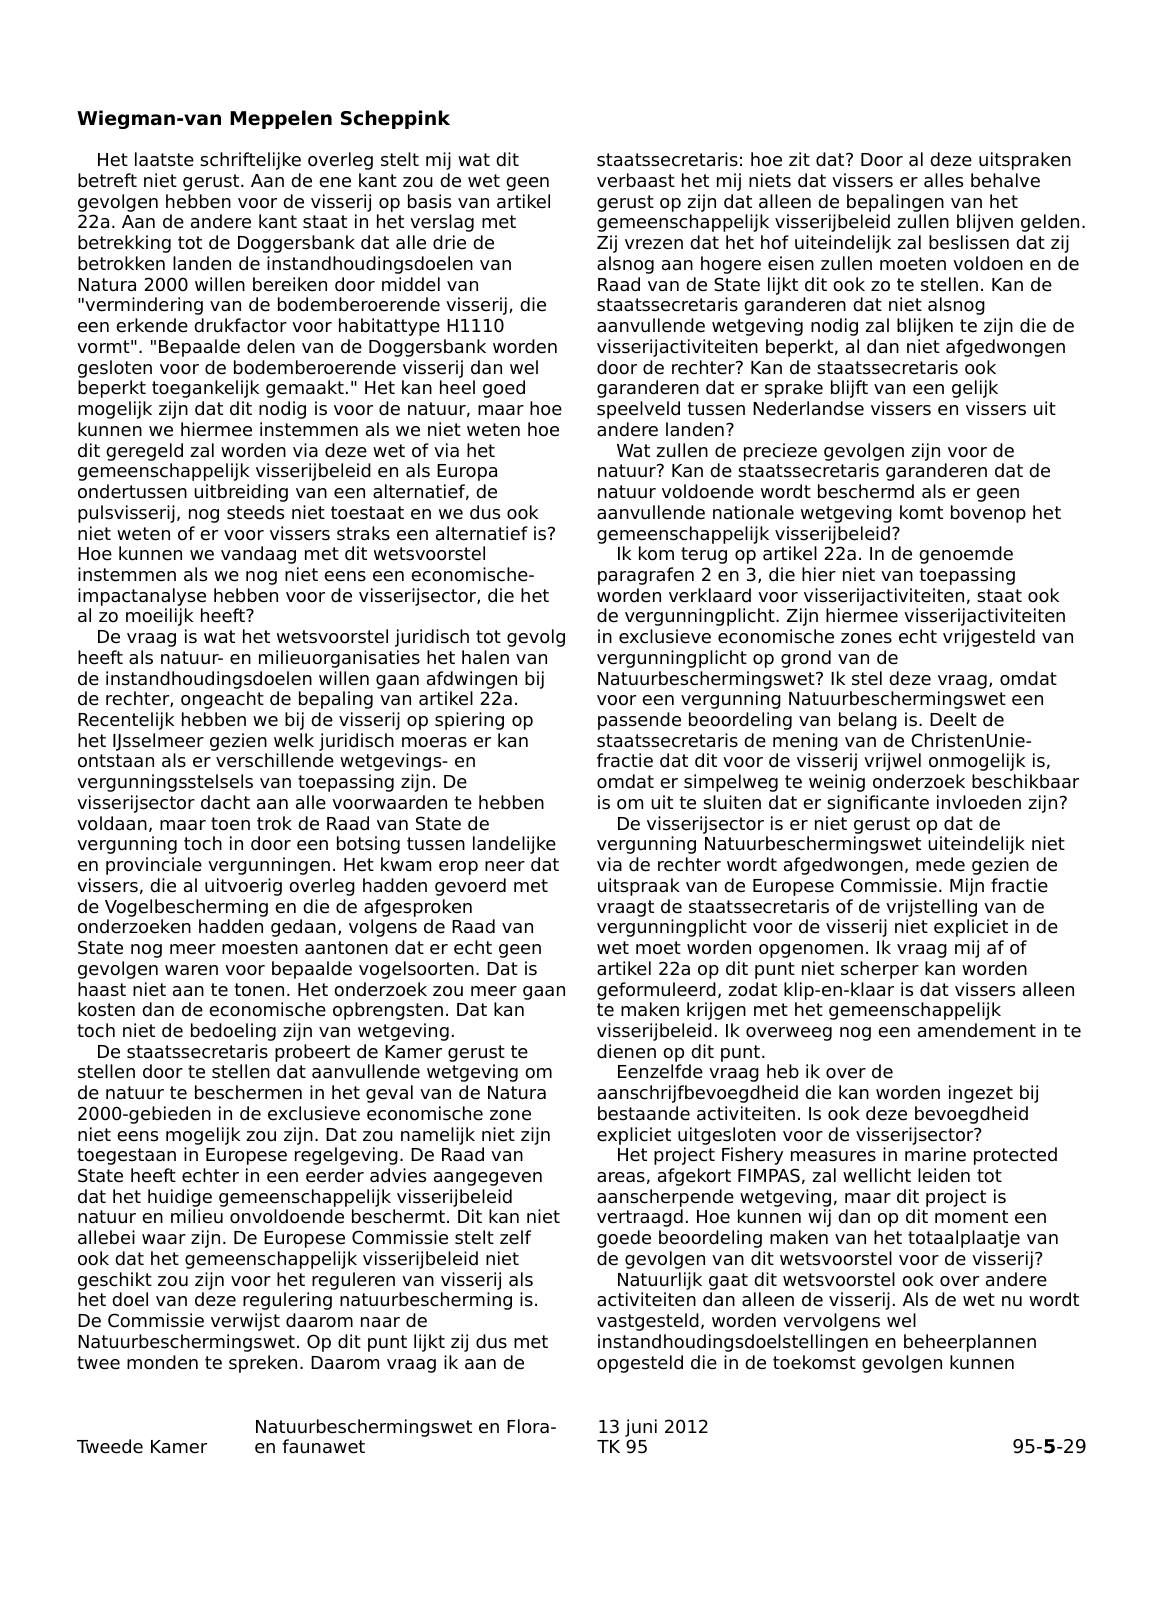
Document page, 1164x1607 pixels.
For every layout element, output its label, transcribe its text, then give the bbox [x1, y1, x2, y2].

text Ik kom terug op artikel 22a. In de genoemde paragrafen 2 en 3, die hier niet van toepassing worden verklaard voor visserijactiviteiten, staat ook de vergunningplicht. Zijn hiermee visserijactiviteiten in exclusieve economische zones echt vrijgesteld van vergunningplicht op grond van de Natuurbeschermingswet? Ik stel deze vraag, omdat voor een vergunning Natuurbeschermingswet een passende beoordeling van belang is. Deelt de staatssecretaris de mening van de ChristenUnie-fractie dat dit voor de visserij vrijwel onmogelijk is, omdat er simpelweg te weinig onderzoek beschikbaar is om uit te sluiten dat er significante invloeden zijn? [596, 544, 1087, 813]
text Het project Fishery measures in marine protected areas, afgekort FIMPAS, zal wellicht leiden tot aanscherpende wetgeving, maar dit project is vertraagd. Hoe kunnen wij dan op dit moment een goede beoordeling maken van het totaalplaatje van de gevolgen van dit wetsvoorstel voor de visserij? [596, 1145, 1087, 1269]
text Wat zullen de precieze gevolgen zijn voor de natuur? Kan de staatssecretaris garanderen dat de natuur voldoende wordt beschermd als er geen aanvullende nationale wetgeving komt bovenop het gemeenschappelijk visserijbeleid? [596, 440, 1087, 544]
text Het laatste schriftelijke overleg stelt mij wat dit betreft niet gerust. Aan de ene kant zou de wet geen gevolgen hebben voor de visserij op basis van artikel 22a. Aan de andere kant staat in het verslag met betrekking tot de Doggersbank dat alle drie de betrokken landen de instandhoudingsdoelen van Natura 2000 willen bereiken door middel van "vermindering van de bodemberoerende visserij, die een erkende drukfactor voor habitattype H1110 vormt". "Bepaalde delen van de Doggersbank worden gesloten voor de bodemberoerende visserij dan wel beperkt toegankelijk gemaakt." Het kan heel goed mogelijk zijn dat dit nodig is voor de natuur, maar hoe kunnen we hiermee instemmen als we niet weten hoe dit geregeld zal worden via deze wet of via het gemeenschappelijk visserijbeleid en als Europa ondertussen uitbreiding van een alternatief, de pulsvisserij, nog steeds niet toestaat en we dus ook niet weten of er voor vissers straks een alternatief is? Hoe kunnen we vandaag met dit wetsvoorstel instemmen als we nog niet eens een economische-impactanalyse hebben voor de visserijsector, die het al zo moeilijk heeft? [77, 150, 567, 627]
text De staatssecretaris probeert de Kamer gerust te stellen door te stellen dat aanvullende wetgeving om de natuur te beschermen in het geval van de Natura 2000-gebieden in de exclusieve economische zone niet eens mogelijk zou zijn. Dat zou namelijk niet zijn toegestaan in Europese regelgeving. De Raad van State heeft echter in een eerder advies aangegeven dat het huidige gemeenschappelijk visserijbeleid natuur en milieu onvoldoende beschermt. Dit kan niet allebei waar zijn. De Europese Commissie stelt zelf ook dat het gemeenschappelijk visserijbeleid niet geschikt zou zijn voor het reguleren van visserij als het doel van deze regulering natuurbescherming is. De Commissie verwijst daarom naar de Natuurbeschermingswet. Op dit punt lijkt zij dus met twee monden te spreken. Daarom vraag ik aan de [77, 1042, 567, 1373]
text Natuurlijk gaat dit wetsvoorstel ook over andere activiteiten dan alleen de visserij. Als de wet nu wordt vastgesteld, worden vervolgens wel instandhoudingsdoelstellingen en beheerplannen opgesteld die in de toekomst gevolgen kunnen [596, 1269, 1087, 1373]
text De vraag is wat het wetsvoorstel juridisch tot gevolg heeft als natuur- en milieuorganisaties het halen van de instandhoudingsdoelen willen gaan afdwingen bij de rechter, ongeacht de bepaling van artikel 22a. Recentelijk hebben we bij de visserij op spiering op het IJsselmeer gezien welk juridisch moeras er kan ontstaan als er verschillende wetgevings- en vergunningsstelsels van toepassing zijn. De visserijsector dacht aan alle voorwaarden te hebben voldaan, maar toen trok de Raad van State de vergunning toch in door een botsing tussen landelijke en provinciale vergunningen. Het kwam erop neer dat vissers, die al uitvoerig overleg hadden gevoerd met de Vogelbescherming en die de afgesproken onderzoeken hadden gedaan, volgens de Raad van State nog meer moesten aantonen dat er echt geen gevolgen waren voor bepaalde vogelsoorten. Dat is haast niet aan te tonen. Het onderzoek zou meer gaan kosten dan de economische opbrengsten. Dat kan toch niet de bedoeling zijn van wetgeving. [77, 627, 567, 1042]
text staatssecretaris: hoe zit dat? Door al deze uitspraken verbaast het mij niets dat vissers er alles behalve gerust op zijn dat alleen de bepalingen van het gemeenschappelijk visserijbeleid zullen blijven gelden. Zij vrezen dat het hof uiteindelijk zal beslissen dat zij alsnog aan hogere eisen zullen moeten voldoen en de Raad van de State lijkt dit ook zo te stellen. Kan de staatssecretaris garanderen dat niet alsnog aanvullende wetgeving nodig zal blijken te zijn die de visserijactiviteiten beperkt, al dan niet afgedwongen door de rechter? Kan de staatssecretaris ook garanderen dat er sprake blijft van een gelijk speelveld tussen Nederlandse vissers en vissers uit andere landen? [596, 150, 1087, 440]
text Eenzelfde vraag heb ik over de aanschrijfbevoegdheid die kan worden ingezet bij bestaande activiteiten. Is ook deze bevoegdheid expliciet uitgesloten voor de visserijsector? [596, 1062, 1087, 1145]
text De visserijsector is er niet gerust op dat de vergunning Natuurbeschermingswet uiteindelijk niet via de rechter wordt afgedwongen, mede gezien de uitspraak van de Europese Commissie. Mijn fractie vraagt de staatssecretaris of de vrijstelling van de vergunningplicht voor de visserij niet expliciet in de wet moet worden opgenomen. Ik vraag mij af of artikel 22a op dit punt niet scherper kan worden geformuleerd, zodat klip-en-klaar is dat vissers alleen te maken krijgen met het gemeenschappelijk visserijbeleid. Ik overweeg nog een amendement in te dienen op dit punt. [596, 813, 1087, 1062]
